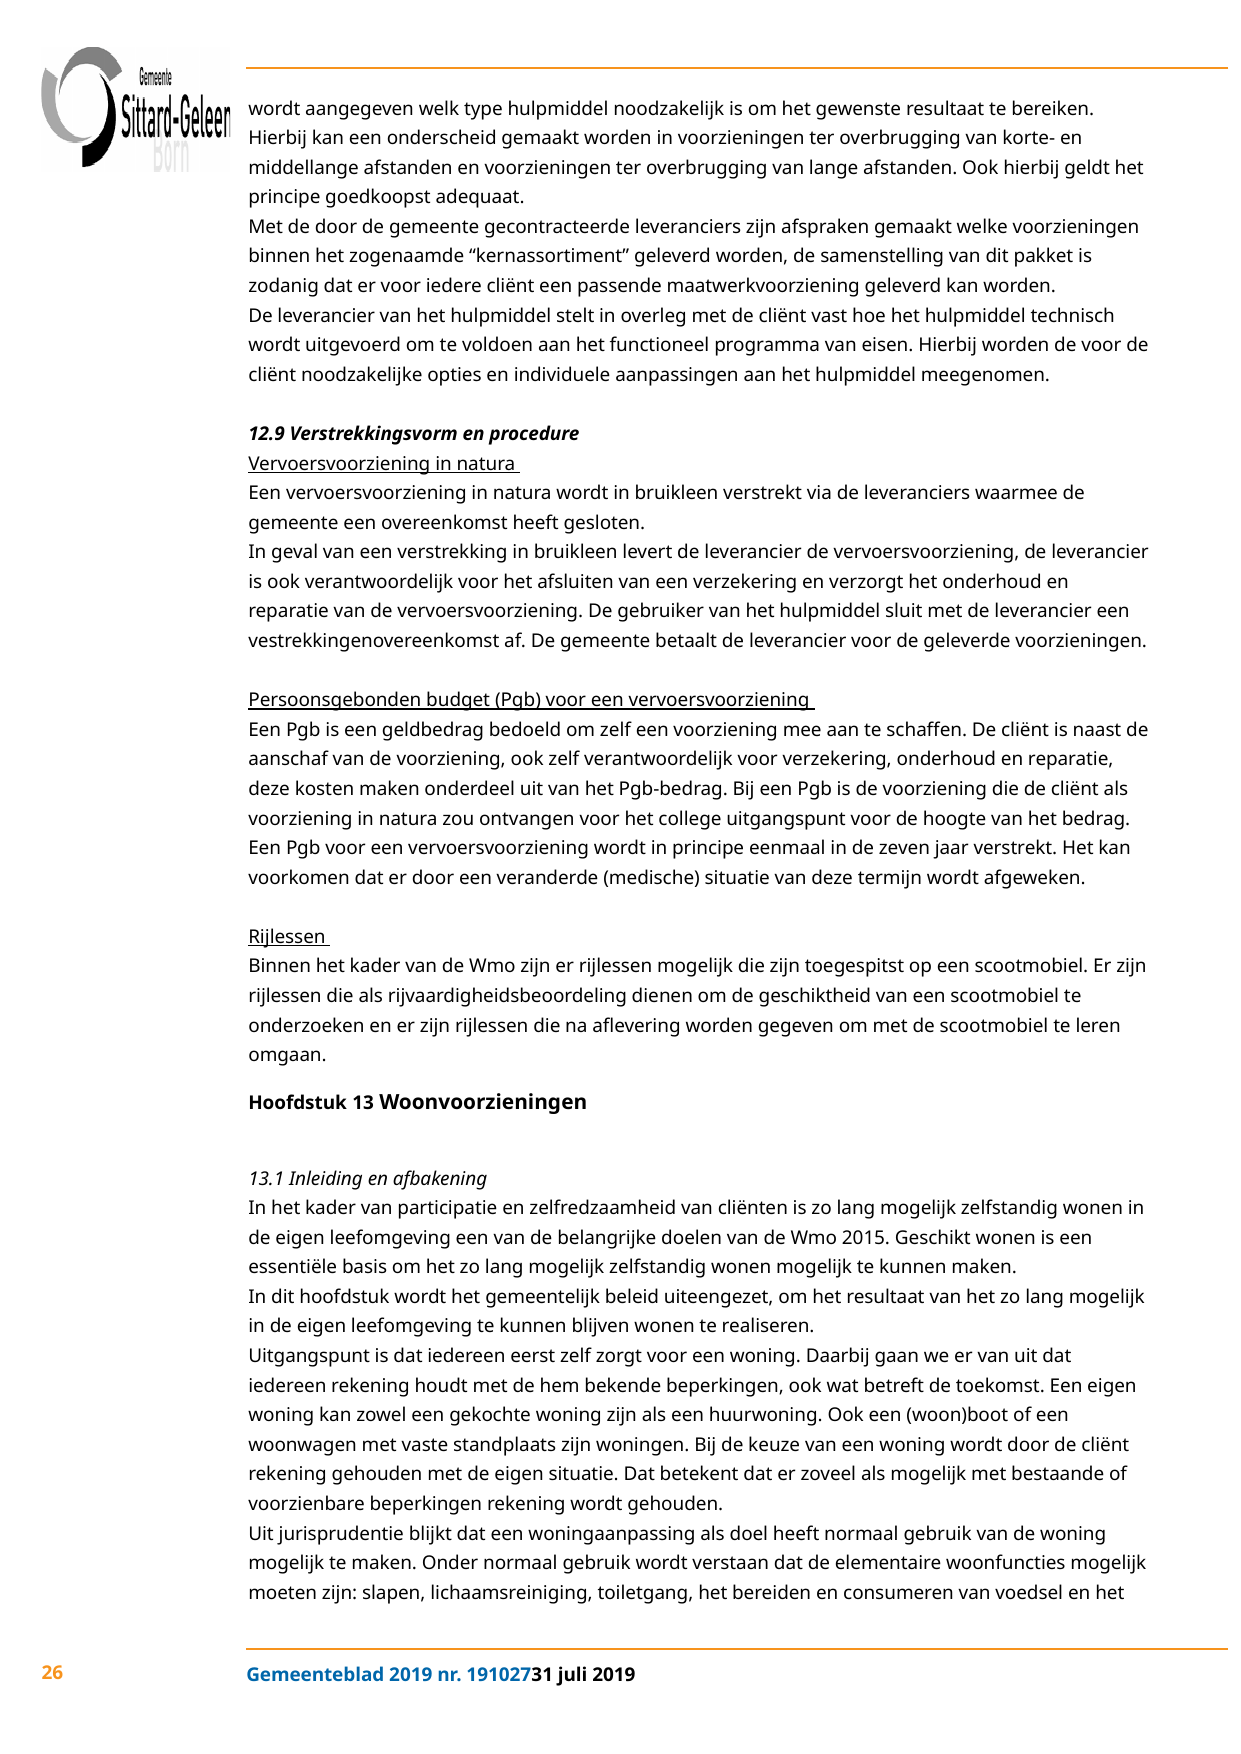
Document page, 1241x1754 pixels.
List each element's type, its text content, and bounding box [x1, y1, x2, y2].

picture [41, 47, 231, 172]
text In het kader van participatie en zelfredzaamheid van cliënten is zo lang mogelijk zelfstandig wonen in de eigen leefomgeving een van de belangrijke doelen van de Wmo 2015. Geschikt wonen is een essentiële basis om het zo lang mogelijk zelfstandig wonen mogelijk te kunnen maken. [248, 1194, 1152, 1279]
text Binnen het kader van de Wmo zijn er rijlessen mogelijk die zijn toegespitst op een scootmobiel. Er zijn rijlessen die als rijvaardigheidsbeoordeling dienen om de geschiktheid van een scootmobiel te onderzoeken en er zijn rijlessen die na aflevering worden gegeven om met de scootmobiel te leren omgaan. [248, 953, 1152, 1067]
text 12.9 Verstrekkingsvorm en procedure [248, 420, 1152, 446]
text Persoonsgebonden budget (Pgb) voor een vervoersvoorziening [248, 686, 1152, 712]
text Een Pgb is een geldbedrag bedoeld om zelf een voorziening mee aan te schaffen. De cliënt is naast de aanschaf van de voorziening, ook zelf verantwoordelijk voor verzekering, onderhoud en reparatie, deze kosten maken onderdeel uit van het Pgb-bedrag. Bij een Pgb is de voorziening die de cliënt als voorziening in natura zou ontvangen voor het college uitgangspunt voor de hoogte van het bedrag. [248, 716, 1152, 831]
text In dit hoofdstuk wordt het gemeentelijk beleid uiteengezet, om het resultaat van het zo lang mogelijk in de eigen leefomgeving te kunnen blijven wonen te realiseren. [248, 1283, 1152, 1338]
text Vervoersvoorziening in natura [248, 450, 1152, 476]
text Uitgangspunt is dat iedereen eerst zelf zorgt voor een woning. Daarbij gaan we er van uit dat iedereen rekening houdt met de hem bekende beperkingen, ook wat betreft de toekomst. Een eigen woning kan zowel een gekochte woning zijn als een huurwoning. Ook een (woon)boot of een woonwagen met vaste standplaats zijn woningen. Bij de keuze van een woning wordt door de cliënt rekening gehouden met de eigen situatie. Dat betekent dat er zoveel als mogelijk met bestaande of voorzienbare beperkingen rekening wordt gehouden. [248, 1342, 1152, 1516]
text 13.1 Inleiding en afbakening [248, 1165, 1152, 1191]
text Een vervoersvoorziening in natura wordt in bruikleen verstrekt via de leveranciers waarmee de gemeente een overeenkomst heeft gesloten. [248, 479, 1152, 535]
text Uit jurisprudentie blijkt dat een woningaanpassing als doel heeft normaal gebruik van de woning mogelijk te maken. Onder normaal gebruik wordt verstaan dat de elementaire woonfuncties mogelijk moeten zijn: slapen, lichaamsreiniging, toiletgang, het bereiden en consumeren van voedsel en het [248, 1520, 1152, 1605]
text Een Pgb voor een vervoersvoorziening wordt in principe eenmaal in de zeven jaar verstrekt. Het kan voorkomen dat er door een veranderde (medische) situatie van deze termijn wordt afgeweken. [248, 834, 1152, 890]
text De leverancier van het hulpmiddel stelt in overleg met de cliënt vast hoe het hulpmiddel technisch wordt uitgevoerd om te voldoen aan het functioneel programma van eisen. Hierbij worden de voor de cliënt noodzakelijke opties en individuele aanpassingen aan het hulpmiddel meegenomen. [248, 302, 1152, 387]
text Met de door de gemeente gecontracteerde leveranciers zijn afspraken gemaakt welke voorzieningen binnen het zogenaamde “kernassortiment” geleverd worden, de samenstelling van dit pakket is zodanig dat er voor iedere cliënt een passende maatwerkvoorziening geleverd kan worden. [248, 213, 1152, 298]
text Rijlessen [248, 923, 1152, 949]
text In geval van een verstrekking in bruikleen levert de leverancier de vervoersvoorziening, de leverancier is ook verantwoordelijk voor het afsluiten van een verzekering en verzorgt het onderhoud en reparatie van de vervoersvoorziening. De gebruiker van het hulpmiddel sluit met de leverancier een vestrekkingenovereenkomst af. De gemeente betaalt de leverancier voor de geleverde voorzieningen. [248, 538, 1152, 653]
text Hoofdstuk 13 Woonvoorzieningen [248, 1087, 1152, 1116]
text wordt aangegeven welk type hulpmiddel noodzakelijk is om het gewenste resultaat te bereiken. Hierbij kan een onderscheid gemaakt worden in voorzieningen ter overbrugging van korte- en middellange afstanden en voorzieningen ter overbrugging van lange afstanden. Ook hierbij geldt het principe goedkoopst adequaat. [248, 95, 1152, 209]
